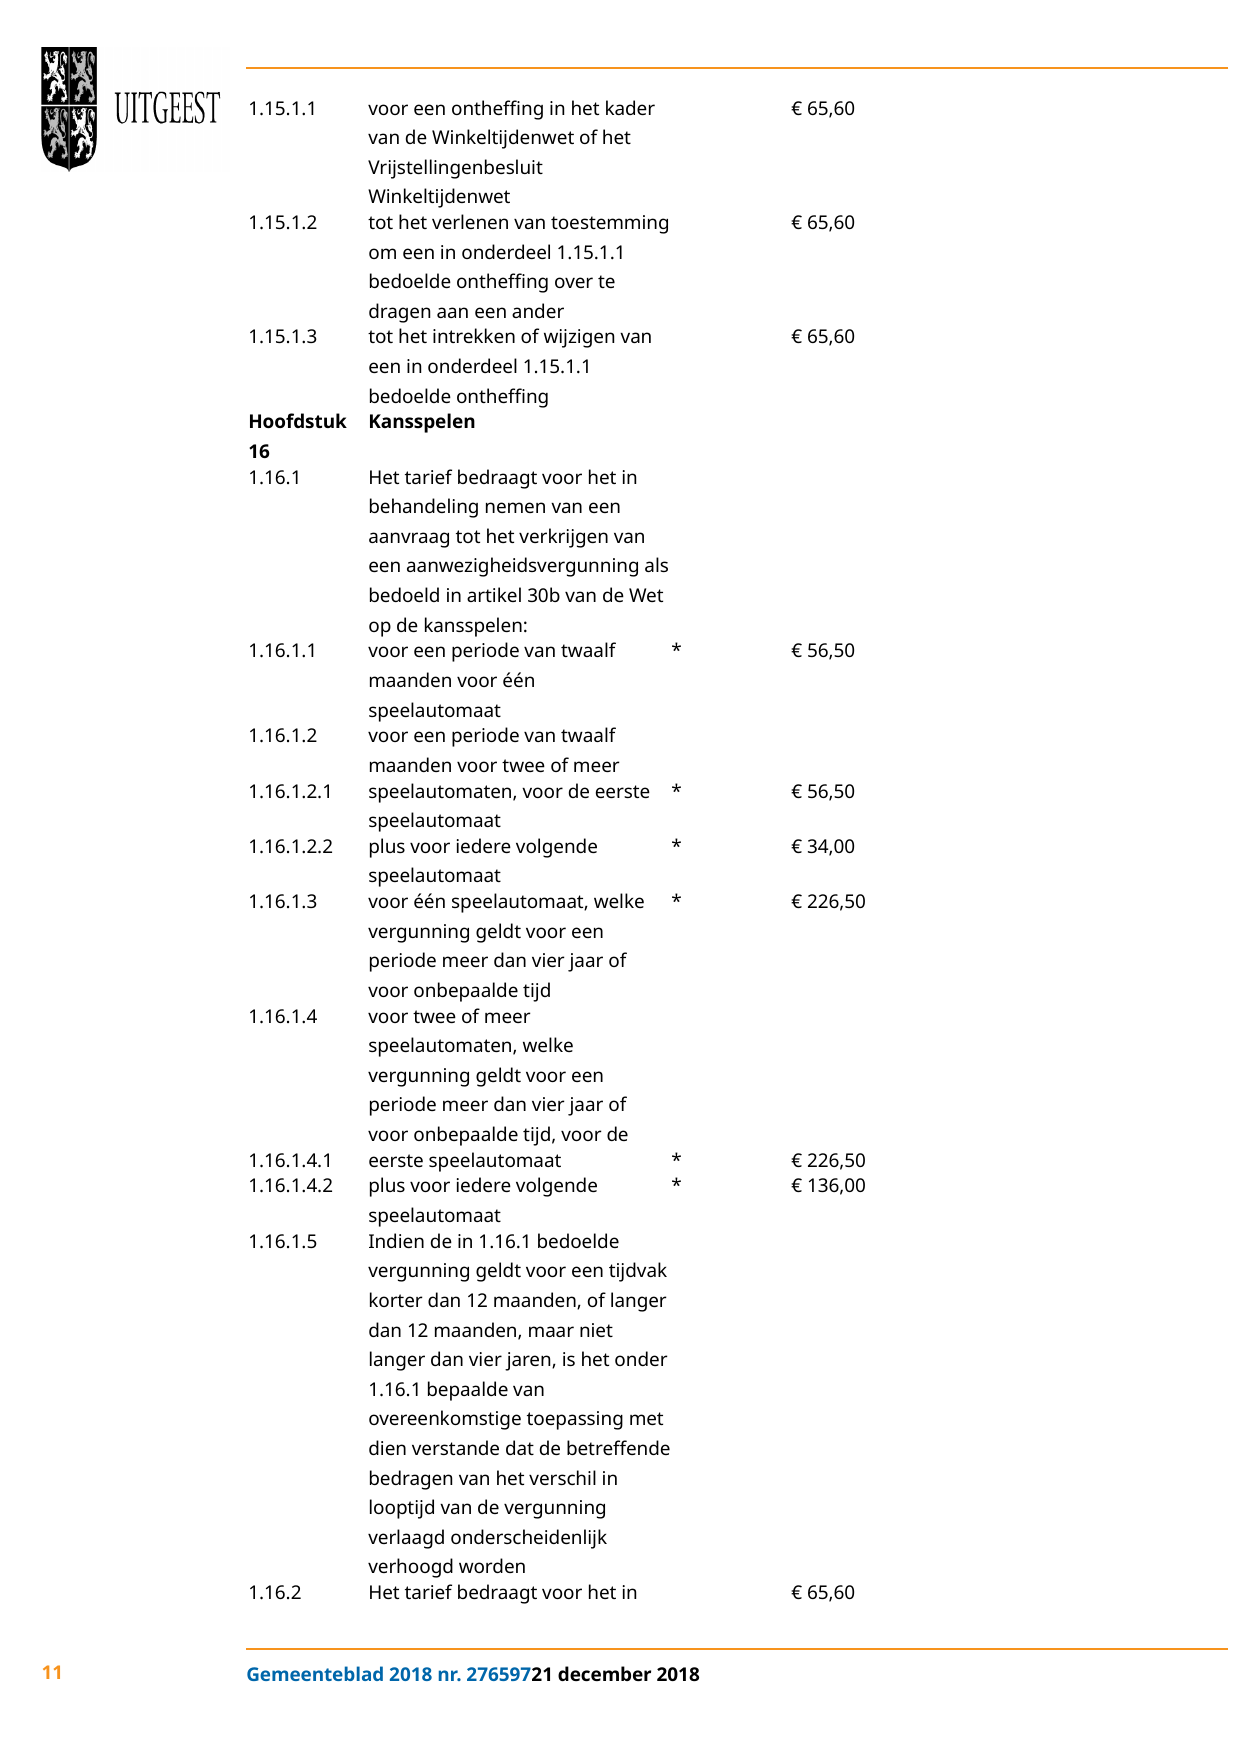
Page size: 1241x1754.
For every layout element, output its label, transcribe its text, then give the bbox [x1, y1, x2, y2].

table_cell 1.16.1.3 [248, 889, 368, 1003]
table_cell 1.16.1.1 [248, 638, 368, 722]
table_cell plus voor iedere volgende speelautomaat [368, 833, 671, 888]
table_cell eerste speelautomaat [368, 1147, 671, 1173]
table_cell [791, 1228, 1031, 1579]
table_cell * [671, 1173, 791, 1228]
table_cell [791, 409, 1031, 464]
table_cell [791, 723, 1031, 778]
table_cell 1.15.1.3 [248, 324, 368, 409]
table_cell * [671, 778, 791, 833]
table_cell € 34,00 [791, 833, 1031, 888]
table_cell € 56,50 [791, 638, 1031, 722]
table_cell [671, 209, 791, 324]
table_cell voor een ontheffing in het kader van de Winkeltijdenwet of het Vrijstellingenbesluit Winkeltijdenwet [368, 95, 671, 209]
table_cell € 65,60 [791, 1579, 1031, 1605]
table_cell 1.16.1.2.2 [248, 833, 368, 888]
table_cell speelautomaten, voor de eerste speelautomaat [368, 778, 671, 833]
table_cell * [671, 638, 791, 722]
table_cell € 56,50 [791, 778, 1031, 833]
table_cell [671, 324, 791, 409]
table_cell 1.16.1.4.2 [248, 1173, 368, 1228]
table_cell 1.16.1.2.1 [248, 778, 368, 833]
table_cell voor twee of meer speelautomaten, welke vergunning geldt voor een periode meer dan vier jaar of voor onbepaalde tijd, voor de [368, 1003, 671, 1147]
table_cell voor een periode van twaalf maanden voor één speelautomaat [368, 638, 671, 722]
table_cell € 226,50 [791, 889, 1031, 1003]
table_cell 1.16.1.4.1 [248, 1147, 368, 1173]
table_cell tot het intrekken of wijzigen van een in onderdeel 1.15.1.1 bedoelde ontheffing [368, 324, 671, 409]
table_cell voor één speelautomaat, welke vergunning geldt voor een periode meer dan vier jaar of voor onbepaalde tijd [368, 889, 671, 1003]
table_cell [791, 464, 1031, 638]
table_cell € 65,60 [791, 209, 1031, 324]
table_cell Het tarief bedraagt voor het in behandeling nemen van een aanvraag tot het verkrijgen van een aanwezigheidsvergunning als bedoeld in artikel 30b van de Wet op de kansspelen: [368, 464, 671, 638]
table_cell Hoofdstuk 16 [248, 409, 368, 464]
table_cell Indien de in 1.16.1 bedoelde vergunning geldt voor een tijdvak korter dan 12 maanden, of langer dan 12 maanden, maar niet langer dan vier jaren, is het onder 1.16.1 bepaalde van overeenkomstige toepassing met dien verstande dat de betreffende bedragen van het verschil in looptijd van de vergunning verlaagd onderscheidenlijk verhoogd worden [368, 1228, 671, 1579]
table_cell 1.16.1.5 [248, 1228, 368, 1579]
table_cell Kansspelen [368, 409, 671, 464]
table_cell € 136,00 [791, 1173, 1031, 1228]
table_cell 1.16.1.4 [248, 1003, 368, 1147]
table_cell [671, 464, 791, 638]
picture [41, 47, 231, 172]
table_cell [791, 1003, 1031, 1147]
table_cell € 226,50 [791, 1147, 1031, 1173]
table_cell plus voor iedere volgende speelautomaat [368, 1173, 671, 1228]
table_cell [671, 1003, 791, 1147]
table_cell 1.15.1.1 [248, 95, 368, 209]
table_cell [671, 409, 791, 464]
table_cell tot het verlenen van toestemming om een in onderdeel 1.15.1.1 bedoelde ontheffing over te dragen aan een ander [368, 209, 671, 324]
table_cell voor een periode van twaalf maanden voor twee of meer [368, 723, 671, 778]
table_cell * [671, 889, 791, 1003]
table_cell € 65,60 [791, 95, 1031, 209]
table_cell [671, 723, 791, 778]
table_cell [671, 1579, 791, 1605]
table_cell 1.16.1.2 [248, 723, 368, 778]
table_cell [671, 95, 791, 209]
table_cell 1.16.2 [248, 1579, 368, 1605]
table_cell * [671, 1147, 791, 1173]
table_cell 1.15.1.2 [248, 209, 368, 324]
table_cell Het tarief bedraagt voor het in [368, 1579, 671, 1605]
table_cell [671, 1228, 791, 1579]
table_cell € 65,60 [791, 324, 1031, 409]
table_cell 1.16.1 [248, 464, 368, 638]
table_cell * [671, 833, 791, 888]
